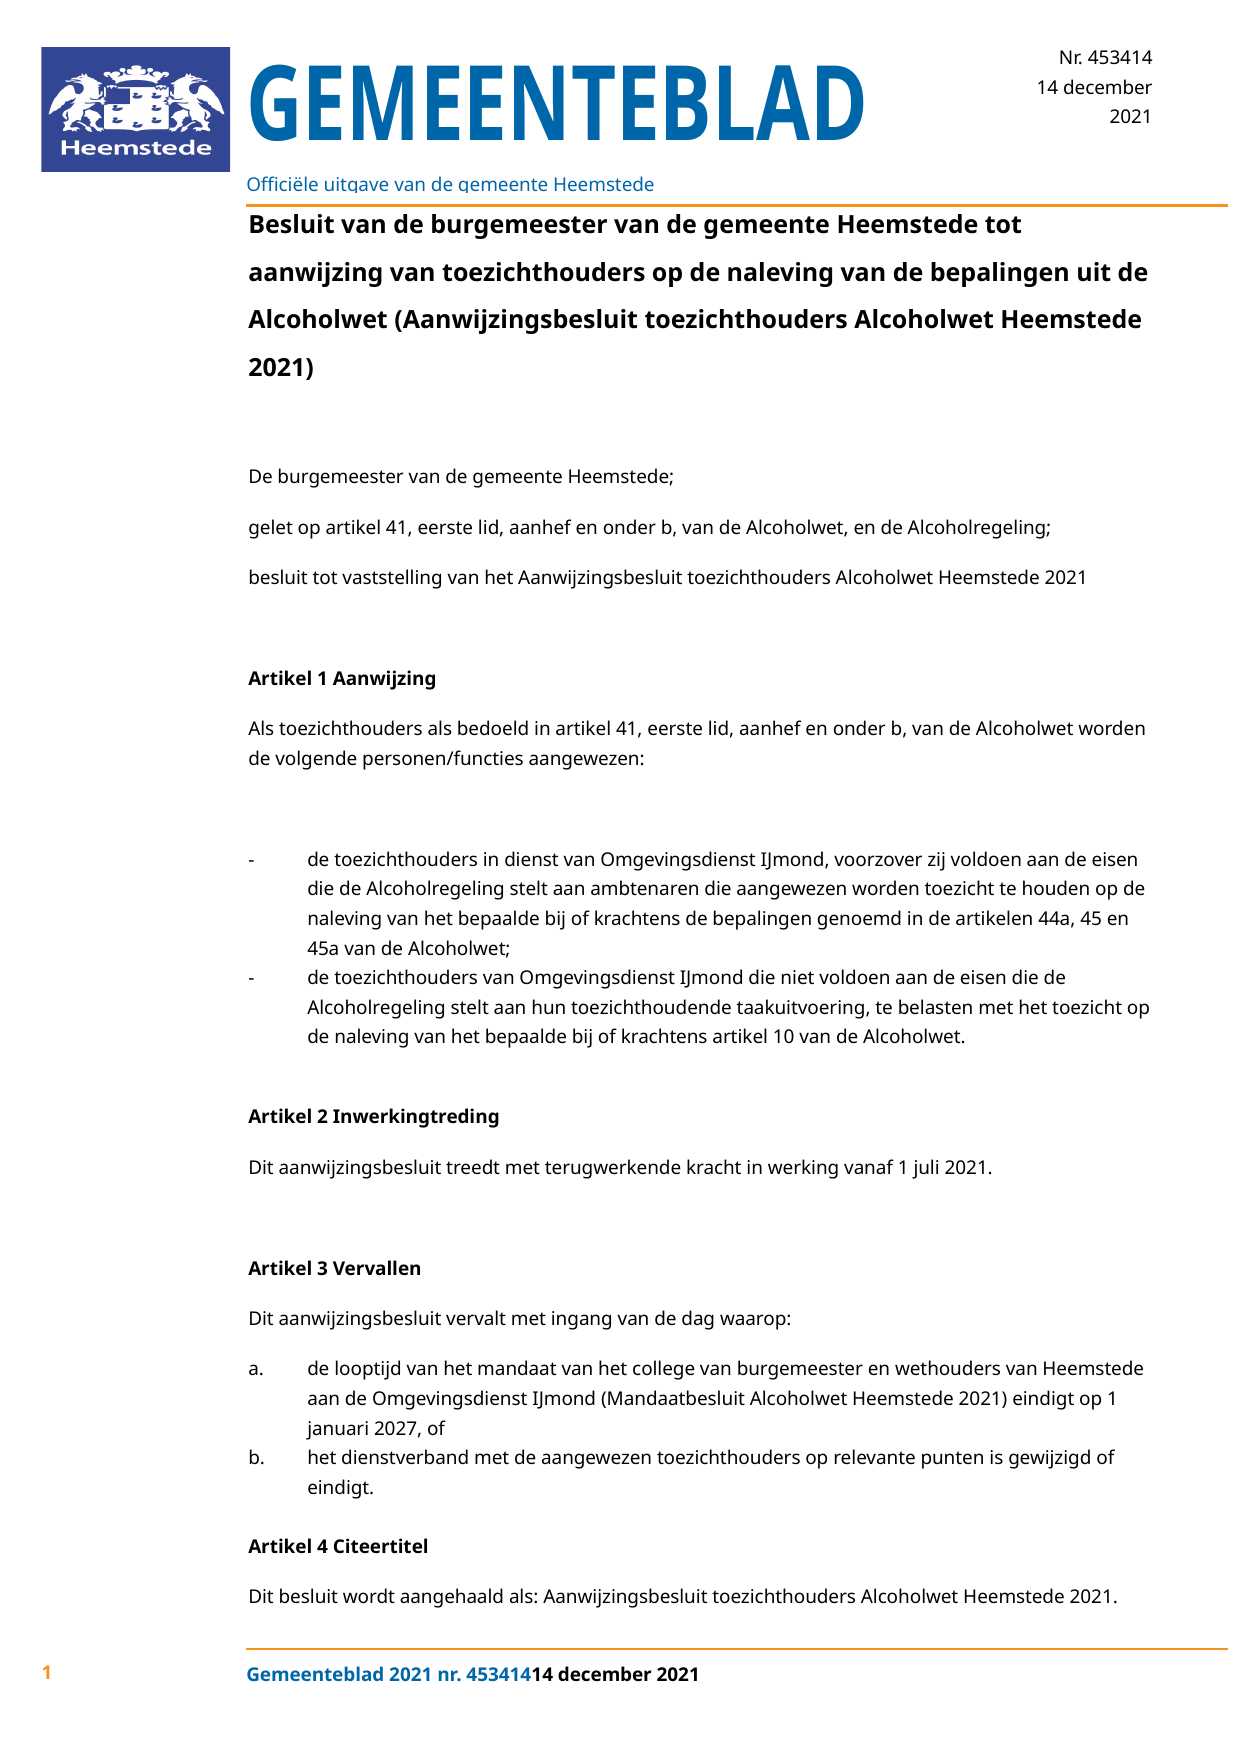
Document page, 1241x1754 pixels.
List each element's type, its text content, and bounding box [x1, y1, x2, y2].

text besluit tot vaststelling van het Aanwijzingsbesluit toezichthouders Alcoholwet Heemstede 2021 [248, 564, 1152, 590]
text Dit aanwijzingsbesluit treedt met terugwerkende kracht in werking vanaf 1 juli 2021. [248, 1154, 1152, 1180]
text Artikel 3 Vervallen [248, 1255, 1152, 1281]
text Artikel 4 Citeertitel [248, 1533, 1152, 1559]
text De burgemeester van de gemeente Heemstede; [248, 463, 1152, 489]
text Artikel 2 Inwerkingtreding [248, 1103, 1152, 1129]
text Dit besluit wordt aangehaald als: Aanwijzingsbesluit toezichthouders Alcoholwet Heemstede 2021. [248, 1583, 1152, 1609]
text Dit aanwijzingsbesluit vervalt met ingang van de dag waarop: [248, 1305, 1152, 1331]
text gelet op artikel 41, eerste lid, aanhef en onder b, van de Alcoholwet, en de Alcoholregeling; [248, 514, 1152, 540]
text Als toezichthouders als bedoeld in artikel 41, eerste lid, aanhef en onder b, van de Alcoholwet worden de volgende personen/functies aangewezen: [248, 716, 1152, 771]
list de toezichthouders van Omgevingsdienst IJmond die niet voldoen aan de eisen die de Alcoholregeling stelt aan hun toezichthoudende taakuitvoering, te belasten met het toezicht op de naleving van het bepaalde bij of krachtens artikel 10 van de Alcoholwet. [248, 964, 1152, 1049]
list de looptijd van het mandaat van het college van burgemeester en wethouders van Heemstede aan de Omgevingsdienst IJmond (Mandaatbesluit Alcoholwet Heemstede 2021) eindigt op 1 januari 2027, of [248, 1356, 1152, 1441]
list het dienstverband met de aangewezen toezichthouders op relevante punten is gewijzigd of eindigt. [248, 1444, 1152, 1500]
list de toezichthouders in dienst van Omgevingsdienst IJmond, voorzover zij voldoen aan de eisen die de Alcoholregeling stelt aan ambtenaren die aangewezen worden toezicht te houden op de naleving van het bepaalde bij of krachtens de bepalingen genoemd in de artikelen 44a, 45 en 45a van de Alcoholwet; [248, 846, 1152, 961]
text Besluit van de burgemeester van de gemeente Heemstede tot aanwijzing van toezichthouders op de naleving van de bepalingen uit de Alcoholwet (Aanwijzingsbesluit toezichthouders Alcoholwet Heemstede 2021) [248, 207, 1152, 384]
text Artikel 1 Aanwijzing [248, 665, 1152, 691]
picture [41, 47, 231, 172]
